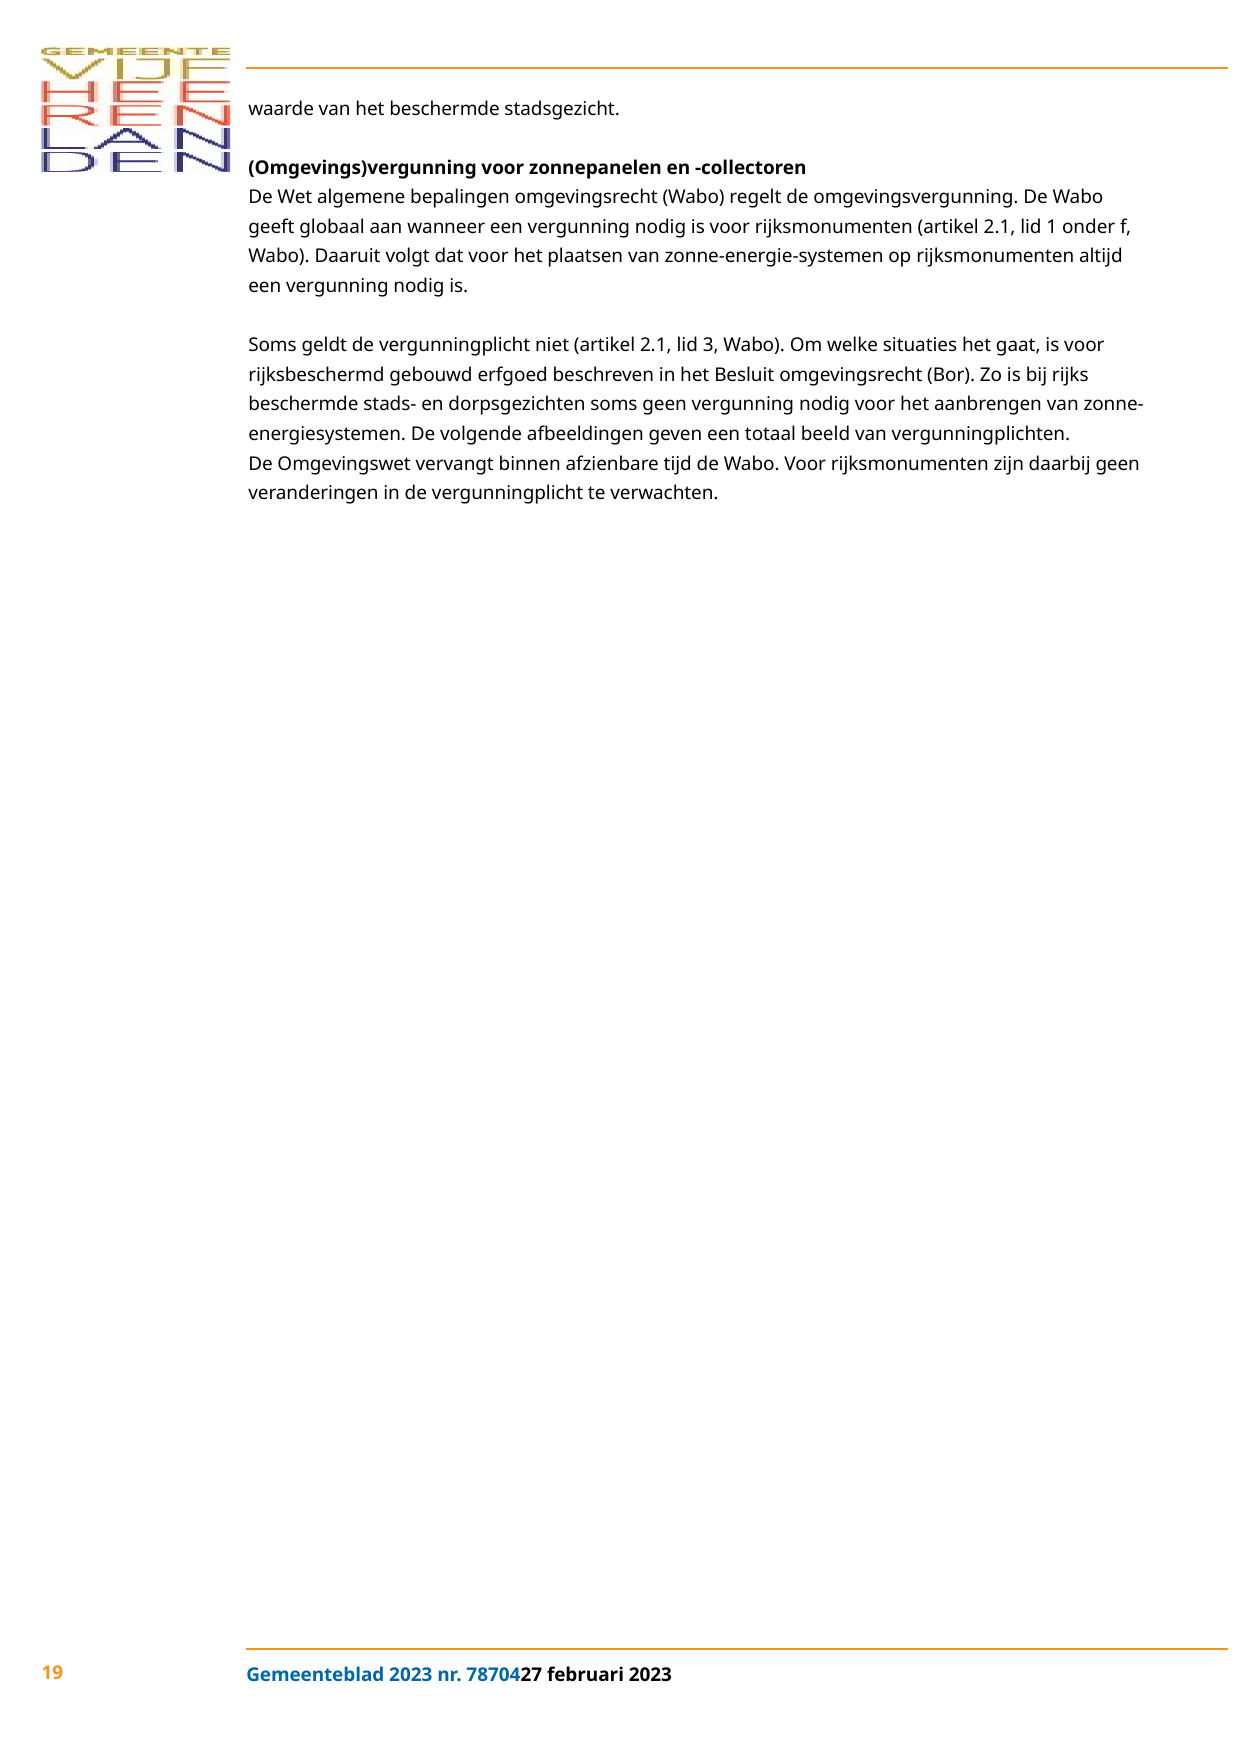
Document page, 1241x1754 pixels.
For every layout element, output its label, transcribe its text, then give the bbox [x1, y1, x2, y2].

text (Omgevings)vergunning voor zonnepanelen en -collectoren [248, 154, 1152, 180]
text De Wet algemene bepalingen omgevingsrecht (Wabo) regelt de omgevingsvergunning. De Wabo geeft globaal aan wanneer een vergunning nodig is voor rijksmonumenten (artikel 2.1, lid 1 onder f, Wabo). Daaruit volgt dat voor het plaatsen van zonne-energie-systemen op rijksmonumenten altijd een vergunning nodig is. [248, 183, 1152, 298]
text waarde van het beschermde stadsgezicht. [248, 95, 1152, 121]
picture [41, 47, 231, 172]
text De Omgevingswet vervangt binnen afzienbare tijd de Wabo. Voor rijksmonumenten zijn daarbij geen veranderingen in de vergunningplicht te verwachten. [248, 450, 1152, 505]
text Soms geldt de vergunningplicht niet (artikel 2.1, lid 3, Wabo). Om welke situaties het gaat, is voor rijksbeschermd gebouwd erfgoed beschreven in het Besluit omgevingsrecht (Bor). Zo is bij rijks beschermde stads- en dorpsgezichten soms geen vergunning nodig voor het aanbrengen van zonne-energiesystemen. De volgende afbeeldingen geven een totaal beeld van vergunningplichten. [248, 331, 1152, 446]
